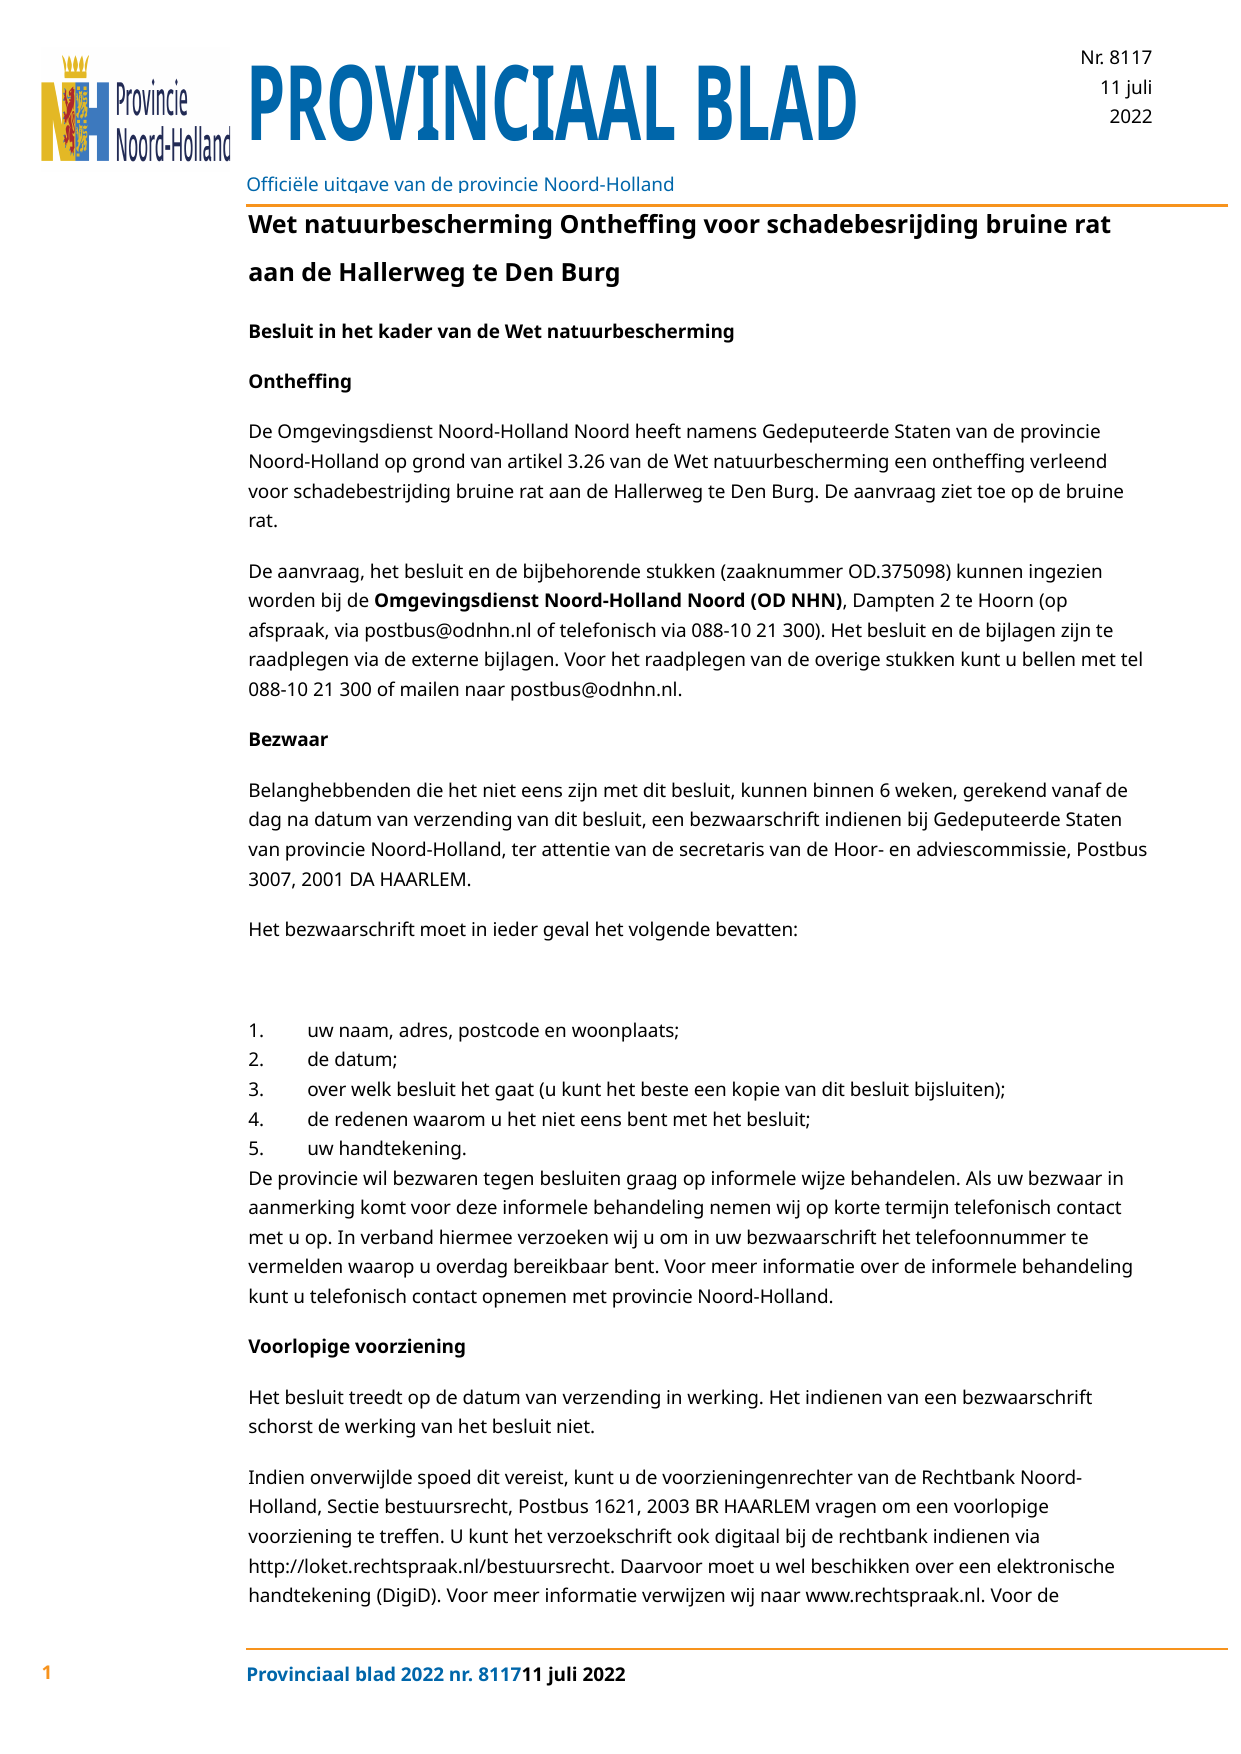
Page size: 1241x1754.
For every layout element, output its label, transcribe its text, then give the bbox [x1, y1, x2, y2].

text Wet natuurbescherming Ontheffing voor schadebesrijding bruine rat aan de Hallerweg te Den Burg [248, 207, 1152, 288]
text Belanghebbenden die het niet eens zijn met dit besluit, kunnen binnen 6 weken, gerekend vanaf de dag na datum van verzending van dit besluit, een bezwaarschrift indienen bij Gedeputeerde Staten van provincie Noord-Holland, ter attentie van de secretaris van de Hoor- en adviescommissie, Postbus 3007, 2001 DA HAARLEM. [248, 777, 1152, 892]
text De aanvraag, het besluit en de bijbehorende stukken (zaaknummer OD.375098) kunnen ingezien worden bij de Omgevingsdienst Noord-Holland Noord (OD NHN), Dampten 2 te Hoorn (op afspraak, via postbus@odnhn.nl of telefonisch via 088-10 21 300). Het besluit en de bijlagen zijn te raadplegen via de externe bijlagen. Voor het raadplegen van de overige stukken kunt u bellen met tel 088-10 21 300 of mailen naar postbus@odnhn.nl. [248, 558, 1152, 702]
list uw handtekening. [248, 1135, 1152, 1161]
picture [41, 47, 231, 172]
list uw naam, adres, postcode en woonplaats; [248, 1017, 1152, 1043]
text Voorlopige voorziening [248, 1334, 1152, 1359]
text Besluit in het kader van de Wet natuurbescherming [248, 318, 1152, 344]
list de redenen waarom u het niet eens bent met het besluit; [248, 1106, 1152, 1132]
text Indien onverwijlde spoed dit vereist, kunt u de voorzieningenrechter van de Rechtbank Noord-Holland, Sectie bestuursrecht, Postbus 1621, 2003 BR HAARLEM vragen om een voorlopige voorziening te treffen. U kunt het verzoekschrift ook digitaal bij de rechtbank indienen via http://loket.rechtspraak.nl/bestuursrecht. Daarvoor moet u wel beschikken over een elektronische handtekening (DigiD). Voor meer informatie verwijzen wij naar www.rechtspraak.nl. Voor de [248, 1464, 1152, 1608]
text Bezwaar [248, 727, 1152, 752]
text De Omgevingsdienst Noord-Holland Noord heeft namens Gedeputeerde Staten van de provincie Noord-Holland op grond van artikel 3.26 van de Wet natuurbescherming een ontheffing verleend voor schadebestrijding bruine rat aan de Hallerweg te Den Burg. De aanvraag ziet toe op de bruine rat. [248, 419, 1152, 533]
list de datum; [248, 1047, 1152, 1072]
text Ontheffing [248, 368, 1152, 394]
text Het bezwaarschrift moet in ieder geval het volgende bevatten: [248, 916, 1152, 942]
text De provincie wil bezwaren tegen besluiten graag op informele wijze behandelen. Als uw bezwaar in aanmerking komt voor deze informele behandeling nemen wij op korte termijn telefonisch contact met u op. In verband hiermee verzoeken wij u om in uw bezwaarschrift het telefoonnummer te vermelden waarop u overdag bereikbaar bent. Voor meer informatie over de informele behandeling kunt u telefonisch contact opnemen met provincie Noord-Holland. [248, 1165, 1152, 1309]
list over welk besluit het gaat (u kunt het beste een kopie van dit besluit bijsluiten); [248, 1076, 1152, 1102]
text Het besluit treedt op de datum van verzending in werking. Het indienen van een bezwaarschrift schorst de werking van het besluit niet. [248, 1384, 1152, 1439]
